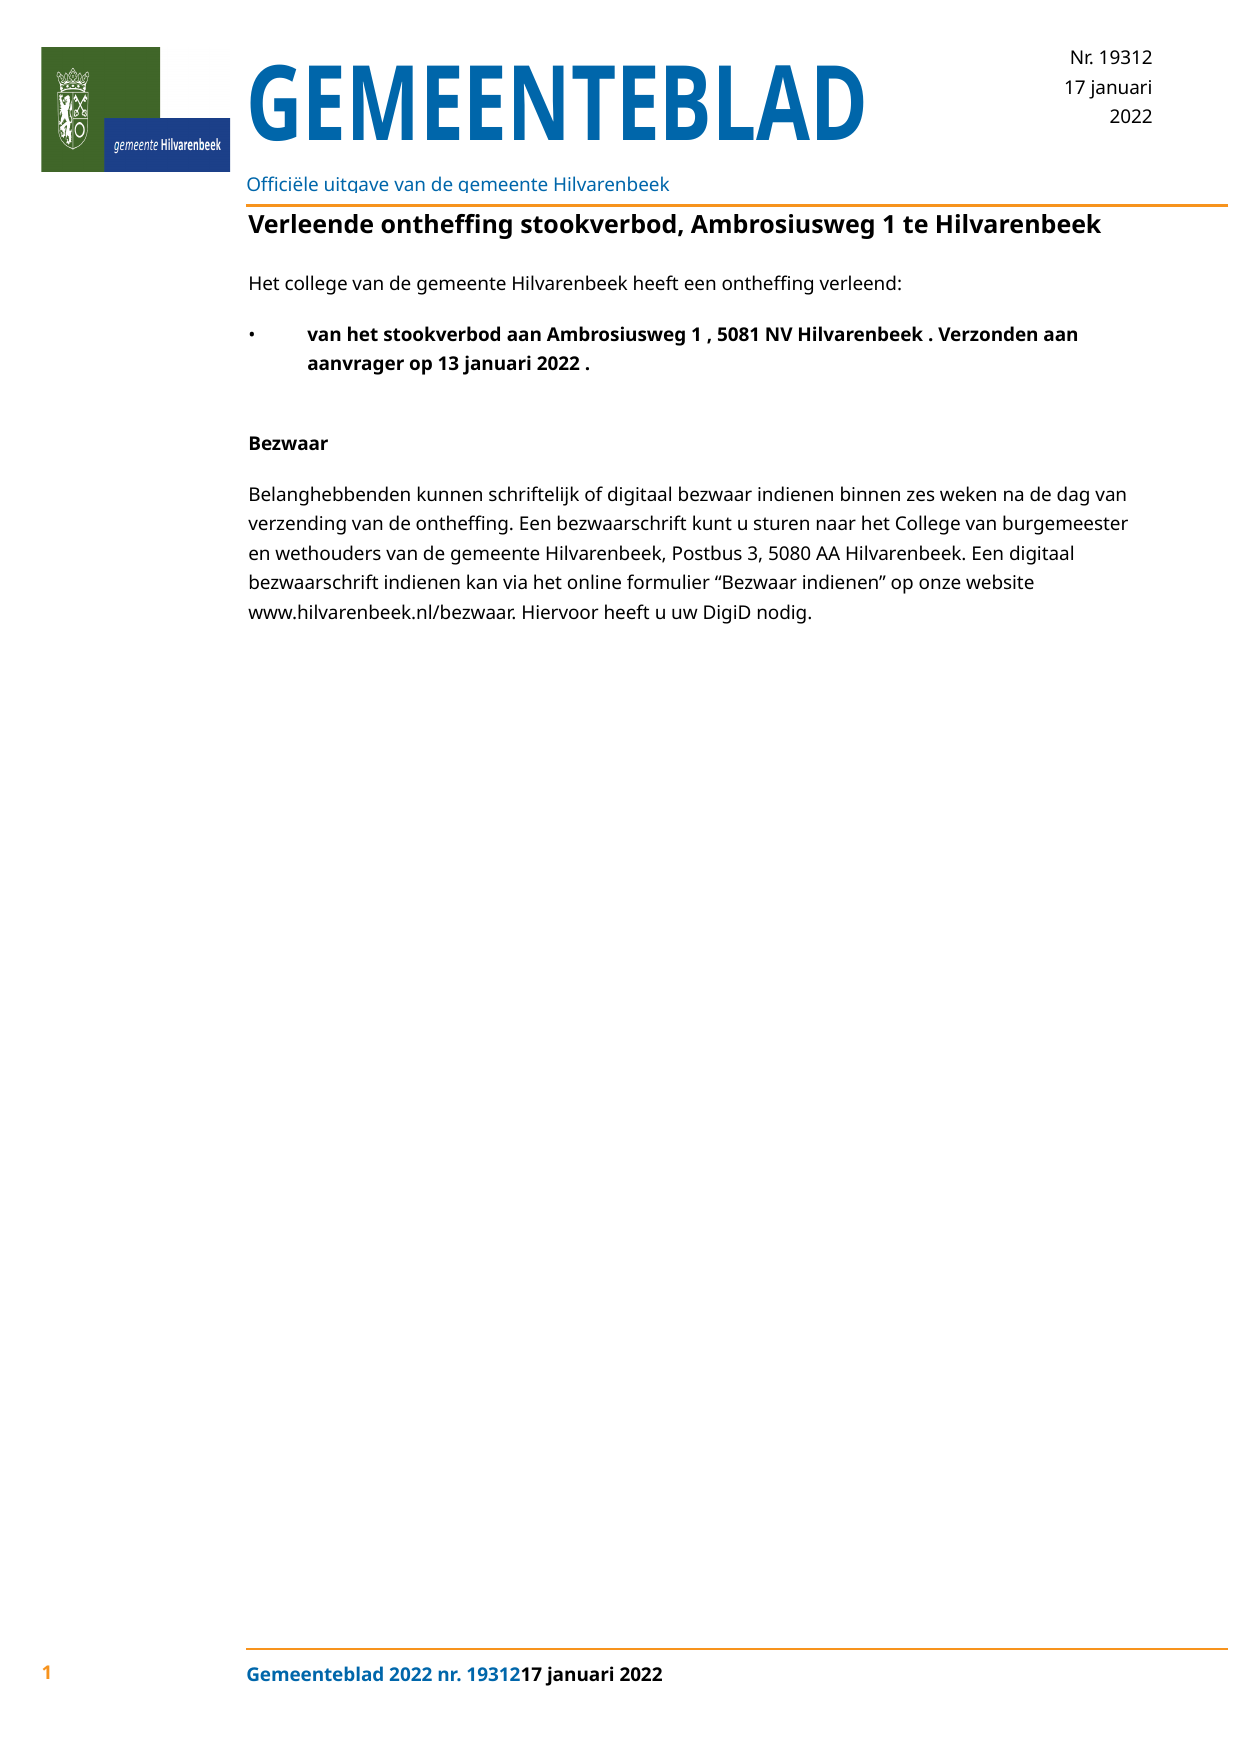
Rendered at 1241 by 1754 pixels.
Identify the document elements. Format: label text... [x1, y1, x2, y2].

text Verleende ontheffing stookverbod, Ambrosiusweg 1 te Hilvarenbeek [248, 207, 1152, 241]
text Bezwaar [248, 430, 1152, 456]
text Het college van de gemeente Hilvarenbeek heeft een ontheffing verleend: [248, 270, 1152, 296]
picture [41, 47, 231, 172]
text Belanghebbenden kunnen schriftelijk of digitaal bezwaar indienen binnen zes weken na de dag van verzending van de ontheffing. Een bezwaarschrift kunt u sturen naar het College van burgemeester en wethouders van de gemeente Hilvarenbeek, Postbus 3, 5080 AA Hilvarenbeek. Een digitaal bezwaarschrift indienen kan via het online formulier “Bezwaar indienen” op onze website www.hilvarenbeek.nl/bezwaar. Hiervoor heeft u uw DigiD nodig. [248, 481, 1152, 625]
list van het stookverbod aan Ambrosiusweg 1 , 5081 NV Hilvarenbeek . Verzonden aan aanvrager op 13 januari 2022 . [248, 321, 1152, 376]
